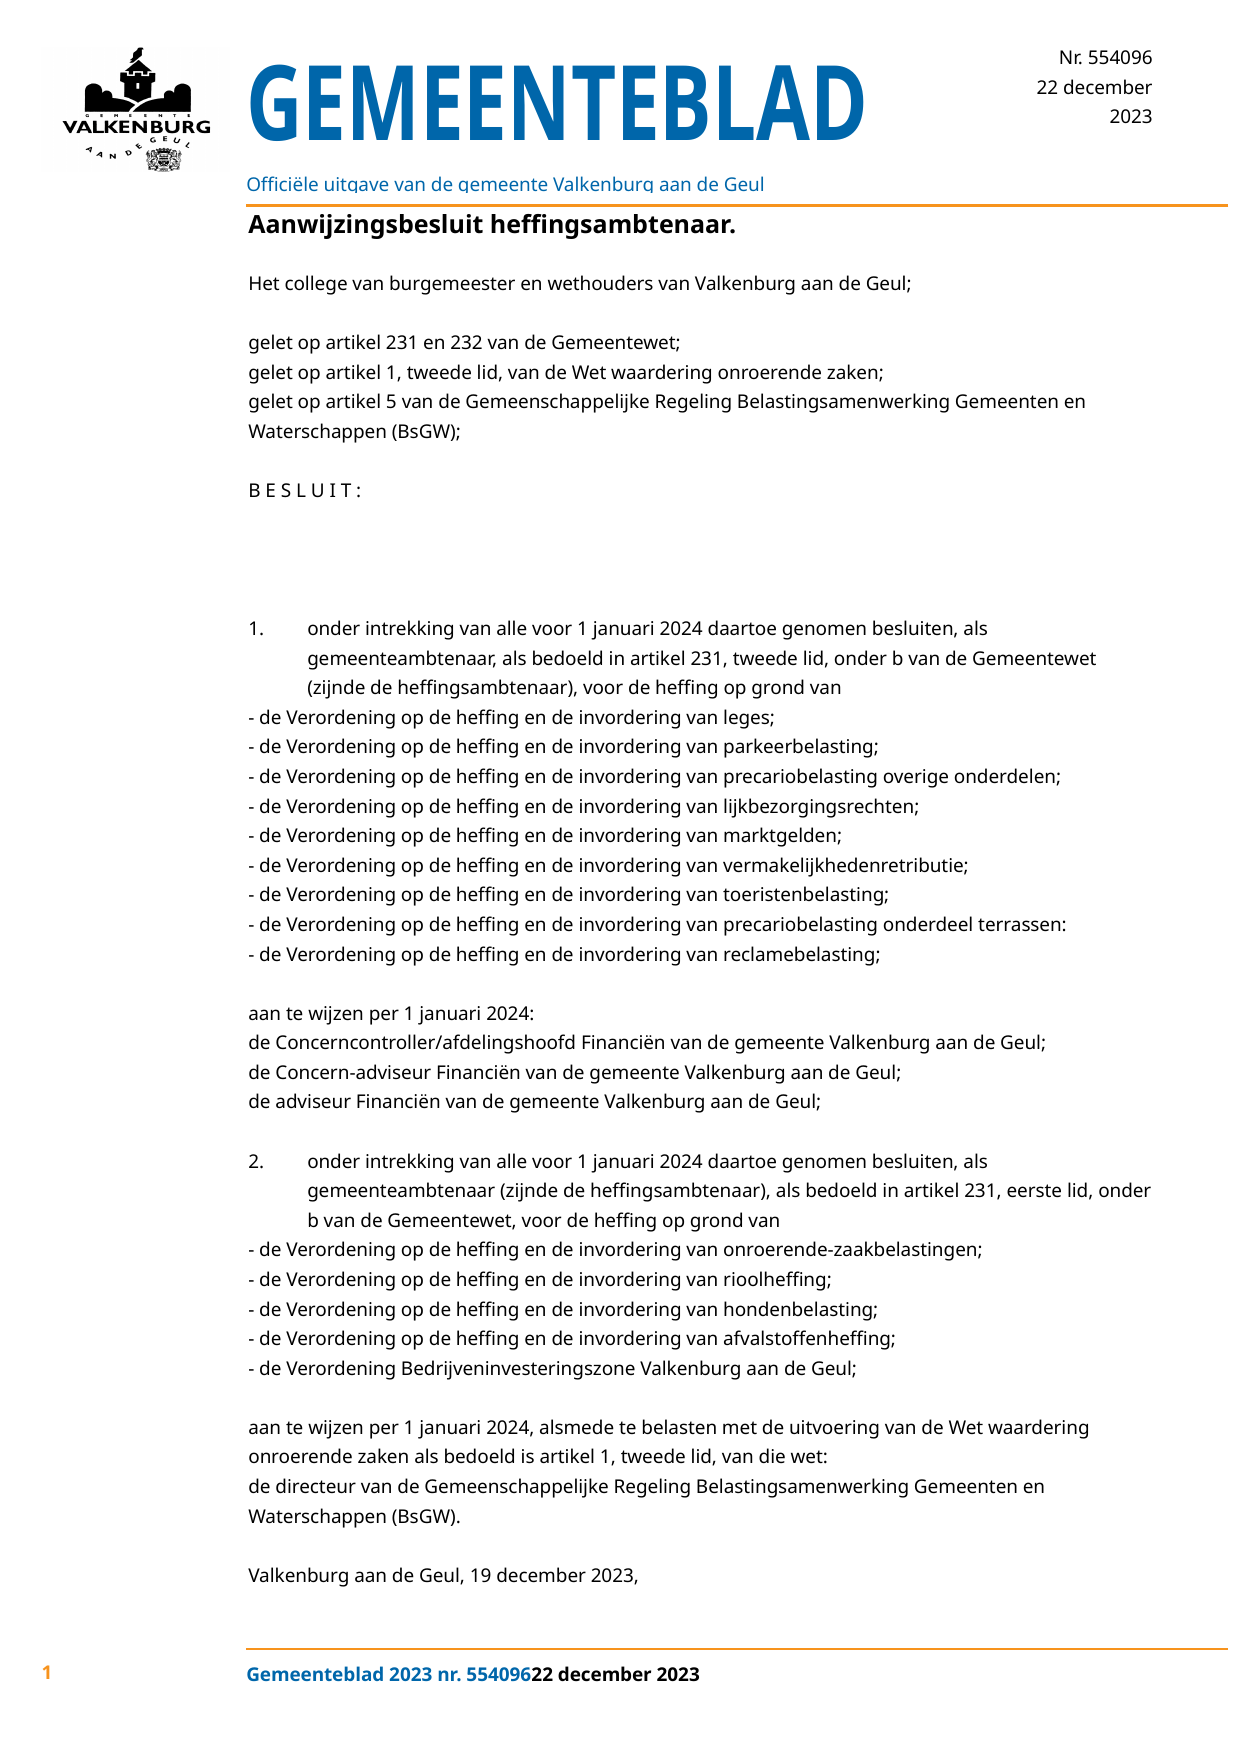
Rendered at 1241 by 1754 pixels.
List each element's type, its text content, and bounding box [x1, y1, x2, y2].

text gelet op artikel 5 van de Gemeenschappelijke Regeling Belastingsamenwerking Gemeenten en Waterschappen (BsGW); [248, 389, 1152, 444]
text - de Verordening op de heffing en de invordering van vermakelijkhedenretributie; [248, 852, 1152, 878]
text Valkenburg aan de Geul, 19 december 2023, [248, 1562, 1152, 1588]
text - de Verordening op de heffing en de invordering van hondenbelasting; [248, 1296, 1152, 1322]
text - de Verordening op de heffing en de invordering van marktgelden; [248, 822, 1152, 848]
text - de Verordening op de heffing en de invordering van reclamebelasting; [248, 941, 1152, 967]
text de directeur van de Gemeenschappelijke Regeling Belastingsamenwerking Gemeenten en Waterschappen (BsGW). [248, 1473, 1152, 1529]
text - de Verordening Bedrijveninvesteringszone Valkenburg aan de Geul; [248, 1355, 1152, 1381]
text - de Verordening op de heffing en de invordering van precariobelasting onderdeel terrassen: [248, 911, 1152, 937]
text - de Verordening op de heffing en de invordering van parkeerbelasting; [248, 734, 1152, 759]
text - de Verordening op de heffing en de invordering van onroerende-zaakbelastingen; [248, 1237, 1152, 1262]
text de Concern-adviseur Financiën van de gemeente Valkenburg aan de Geul; [248, 1059, 1152, 1085]
text gelet op artikel 231 en 232 van de Gemeentewet; [248, 329, 1152, 355]
text aan te wijzen per 1 januari 2024: [248, 1000, 1152, 1026]
picture [41, 47, 231, 172]
text gelet op artikel 1, tweede lid, van de Wet waardering onroerende zaken; [248, 359, 1152, 385]
text - de Verordening op de heffing en de invordering van lijkbezorgingsrechten; [248, 793, 1152, 819]
text Het college van burgemeester en wethouders van Valkenburg aan de Geul; [248, 270, 1152, 296]
text de adviseur Financiën van de gemeente Valkenburg aan de Geul; [248, 1089, 1152, 1114]
text aan te wijzen per 1 januari 2024, alsmede te belasten met de uitvoering van de Wet waardering onroerende zaken als bedoeld is artikel 1, tweede lid, van die wet: [248, 1414, 1152, 1469]
text B E S L U I T : [248, 477, 1152, 503]
text Aanwijzingsbesluit heffingsambtenaar. [248, 207, 1152, 241]
text de Concerncontroller/afdelingshoofd Financiën van de gemeente Valkenburg aan de Geul; [248, 1029, 1152, 1055]
text - de Verordening op de heffing en de invordering van leges; [248, 704, 1152, 730]
text - de Verordening op de heffing en de invordering van rioolheffing; [248, 1266, 1152, 1292]
list onder intrekking van alle voor 1 januari 2024 daartoe genomen besluiten, als gemeenteambtenaar, als bedoeld in artikel 231, tweede lid, onder b van de Gemeentewet (zijnde de heffingsambtenaar), voor de heffing op grond van [248, 615, 1152, 700]
text - de Verordening op de heffing en de invordering van precariobelasting overige onderdelen; [248, 763, 1152, 789]
text - de Verordening op de heffing en de invordering van afvalstoffenheffing; [248, 1325, 1152, 1351]
text - de Verordening op de heffing en de invordering van toeristenbelasting; [248, 882, 1152, 907]
list onder intrekking van alle voor 1 januari 2024 daartoe genomen besluiten, als gemeenteambtenaar (zijnde de heffingsambtenaar), als bedoeld in artikel 231, eerste lid, onder b van de Gemeentewet, voor de heffing op grond van [248, 1148, 1152, 1233]
